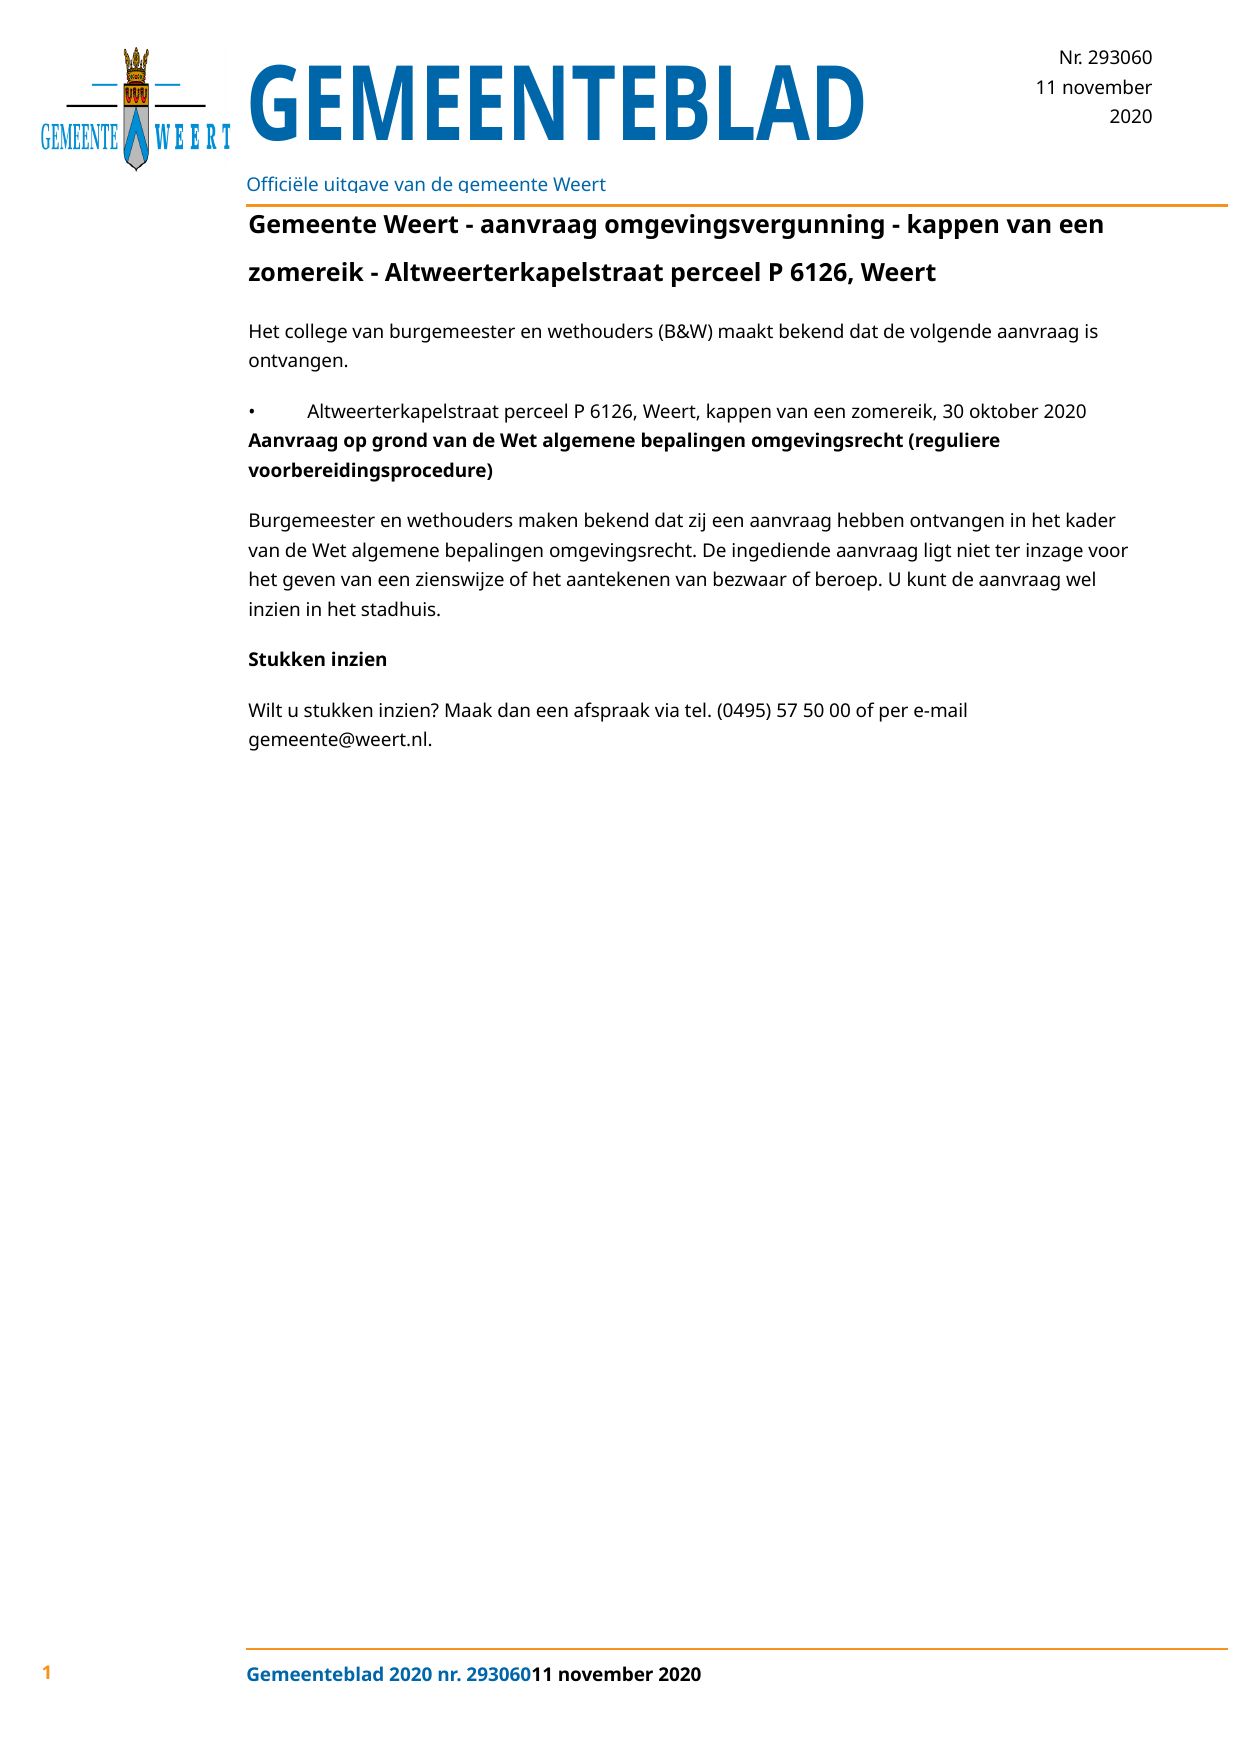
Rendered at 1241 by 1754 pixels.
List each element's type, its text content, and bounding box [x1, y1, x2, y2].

text Stukken inzien [248, 647, 1152, 672]
picture [41, 47, 231, 172]
text Aanvraag op grond van de Wet algemene bepalingen omgevingsrecht (reguliere voorbereidingsprocedure) [248, 427, 1152, 483]
list Altweerterkapelstraat perceel P 6126, Weert, kappen van een zomereik, 30 oktober 2020 [248, 398, 1152, 424]
text Burgemeester en wethouders maken bekend dat zij een aanvraag hebben ontvangen in het kader van de Wet algemene bepalingen omgevingsrecht. De ingediende aanvraag ligt niet ter inzage voor het geven van een zienswijze of het aantekenen van bezwaar of beroep. U kunt de aanvraag wel inzien in het stadhuis. [248, 507, 1152, 622]
text Gemeente Weert - aanvraag omgevingsvergunning - kappen van een zomereik - Altweerterkapelstraat perceel P 6126, Weert [248, 207, 1152, 288]
text Wilt u stukken inzien? Maak dan een afspraak via tel. (0495) 57 50 00 of per e-mail gemeente@weert.nl. [248, 697, 1152, 752]
text Het college van burgemeester en wethouders (B&W) maakt bekend dat de volgende aanvraag is ontvangen. [248, 318, 1152, 373]
